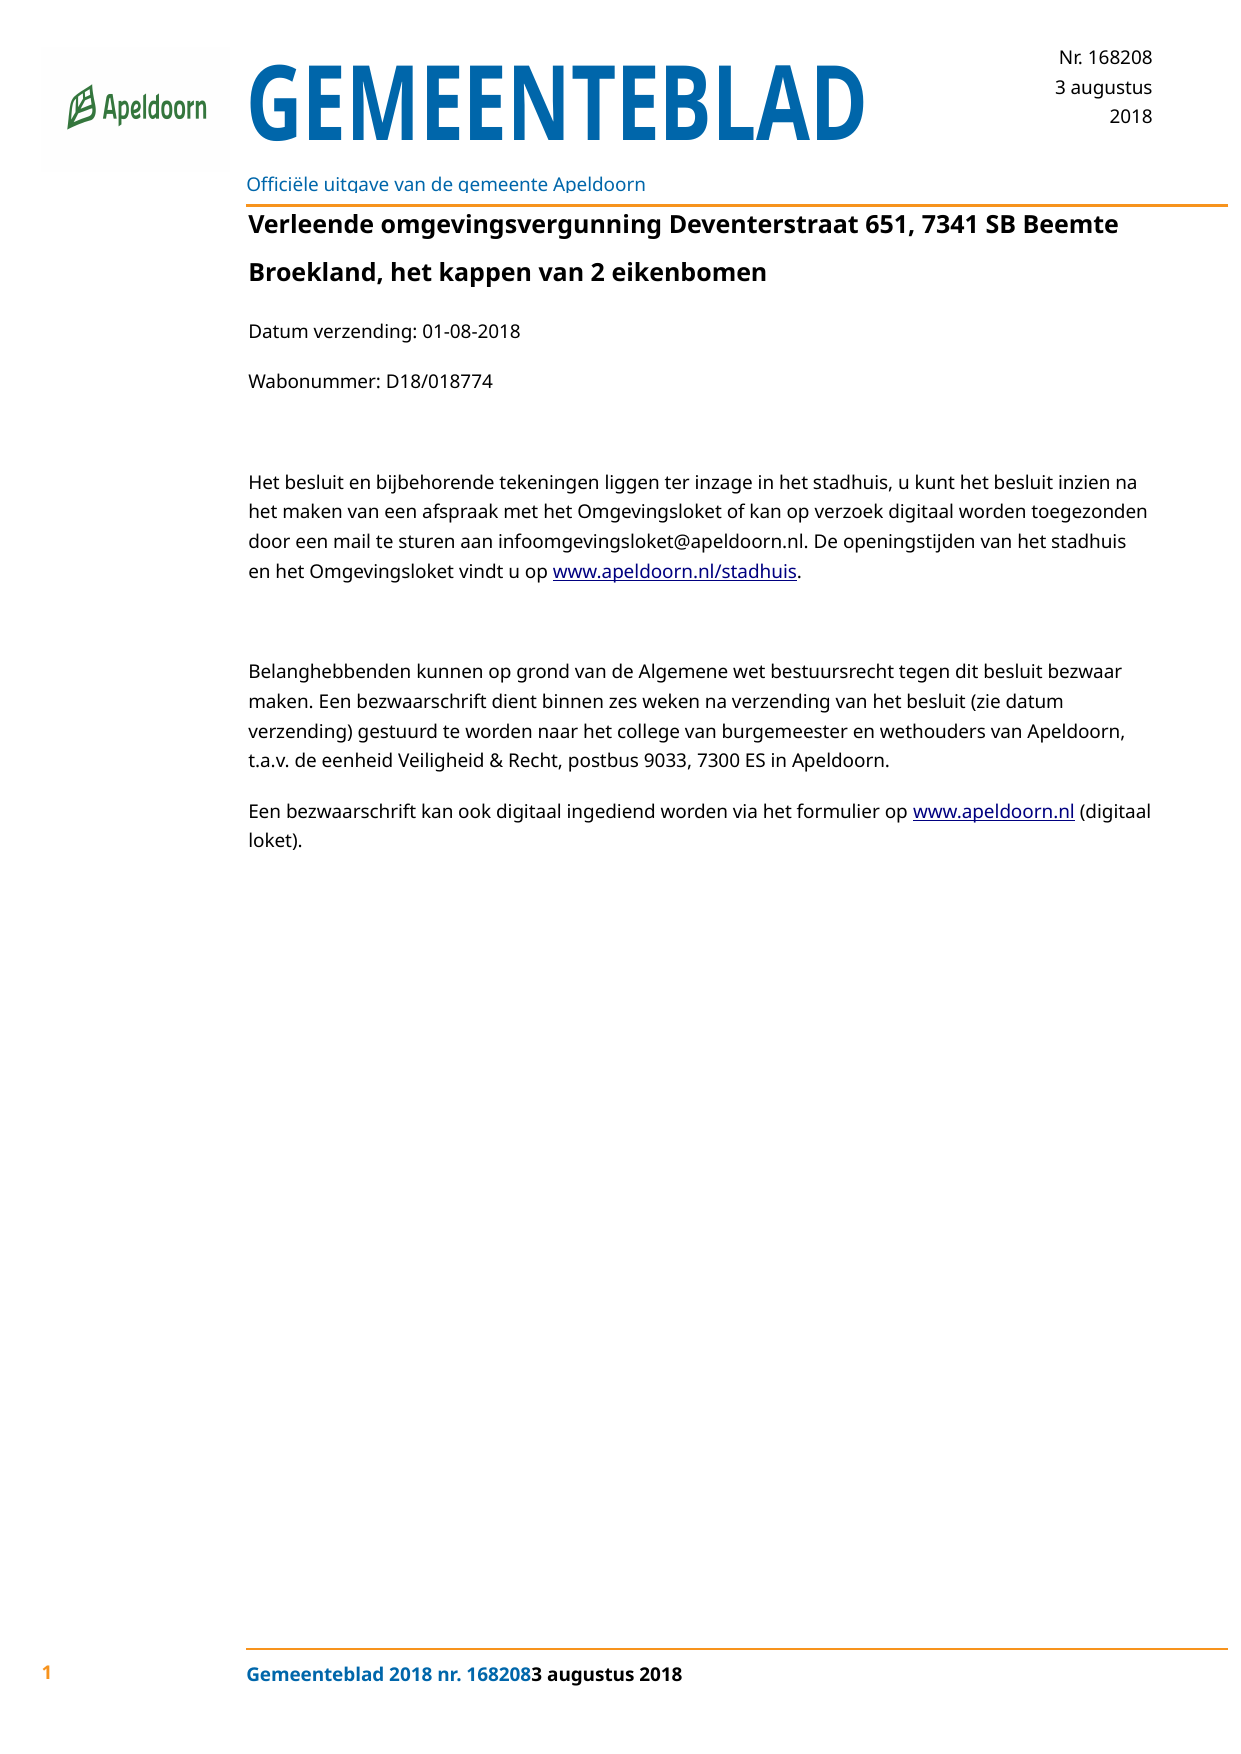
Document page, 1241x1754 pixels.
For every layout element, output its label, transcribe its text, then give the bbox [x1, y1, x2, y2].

text Het besluit en bijbehorende tekeningen liggen ter inzage in het stadhuis, u kunt het besluit inzien na het maken van een afspraak met het Omgevingsloket of kan op verzoek digitaal worden toegezonden door een mail te sturen aan infoomgevingsloket@apeldoorn.nl. De openingstijden van het stadhuis en het Omgevingsloket vindt u op www.apeldoorn.nl/stadhuis. [248, 469, 1152, 584]
text Wabonummer: D18/018774 [248, 368, 1152, 394]
text Datum verzending: 01-08-2018 [248, 318, 1152, 344]
text Verleende omgevingsvergunning Deventerstraat 651, 7341 SB Beemte Broekland, het kappen van 2 eikenbomen [248, 207, 1152, 288]
picture [41, 47, 231, 172]
text Belanghebbenden kunnen op grond van de Algemene wet bestuursrecht tegen dit besluit bezwaar maken. Een bezwaarschrift dient binnen zes weken na verzending van het besluit (zie datum verzending) gestuurd te worden naar het college van burgemeester en wethouders van Apeldoorn, t.a.v. de eenheid Veiligheid & Recht, postbus 9033, 7300 ES in Apeldoorn. [248, 659, 1152, 773]
text Een bezwaarschrift kan ook digitaal ingediend worden via het formulier op www.apeldoorn.nl (digitaal loket). [248, 798, 1152, 853]
